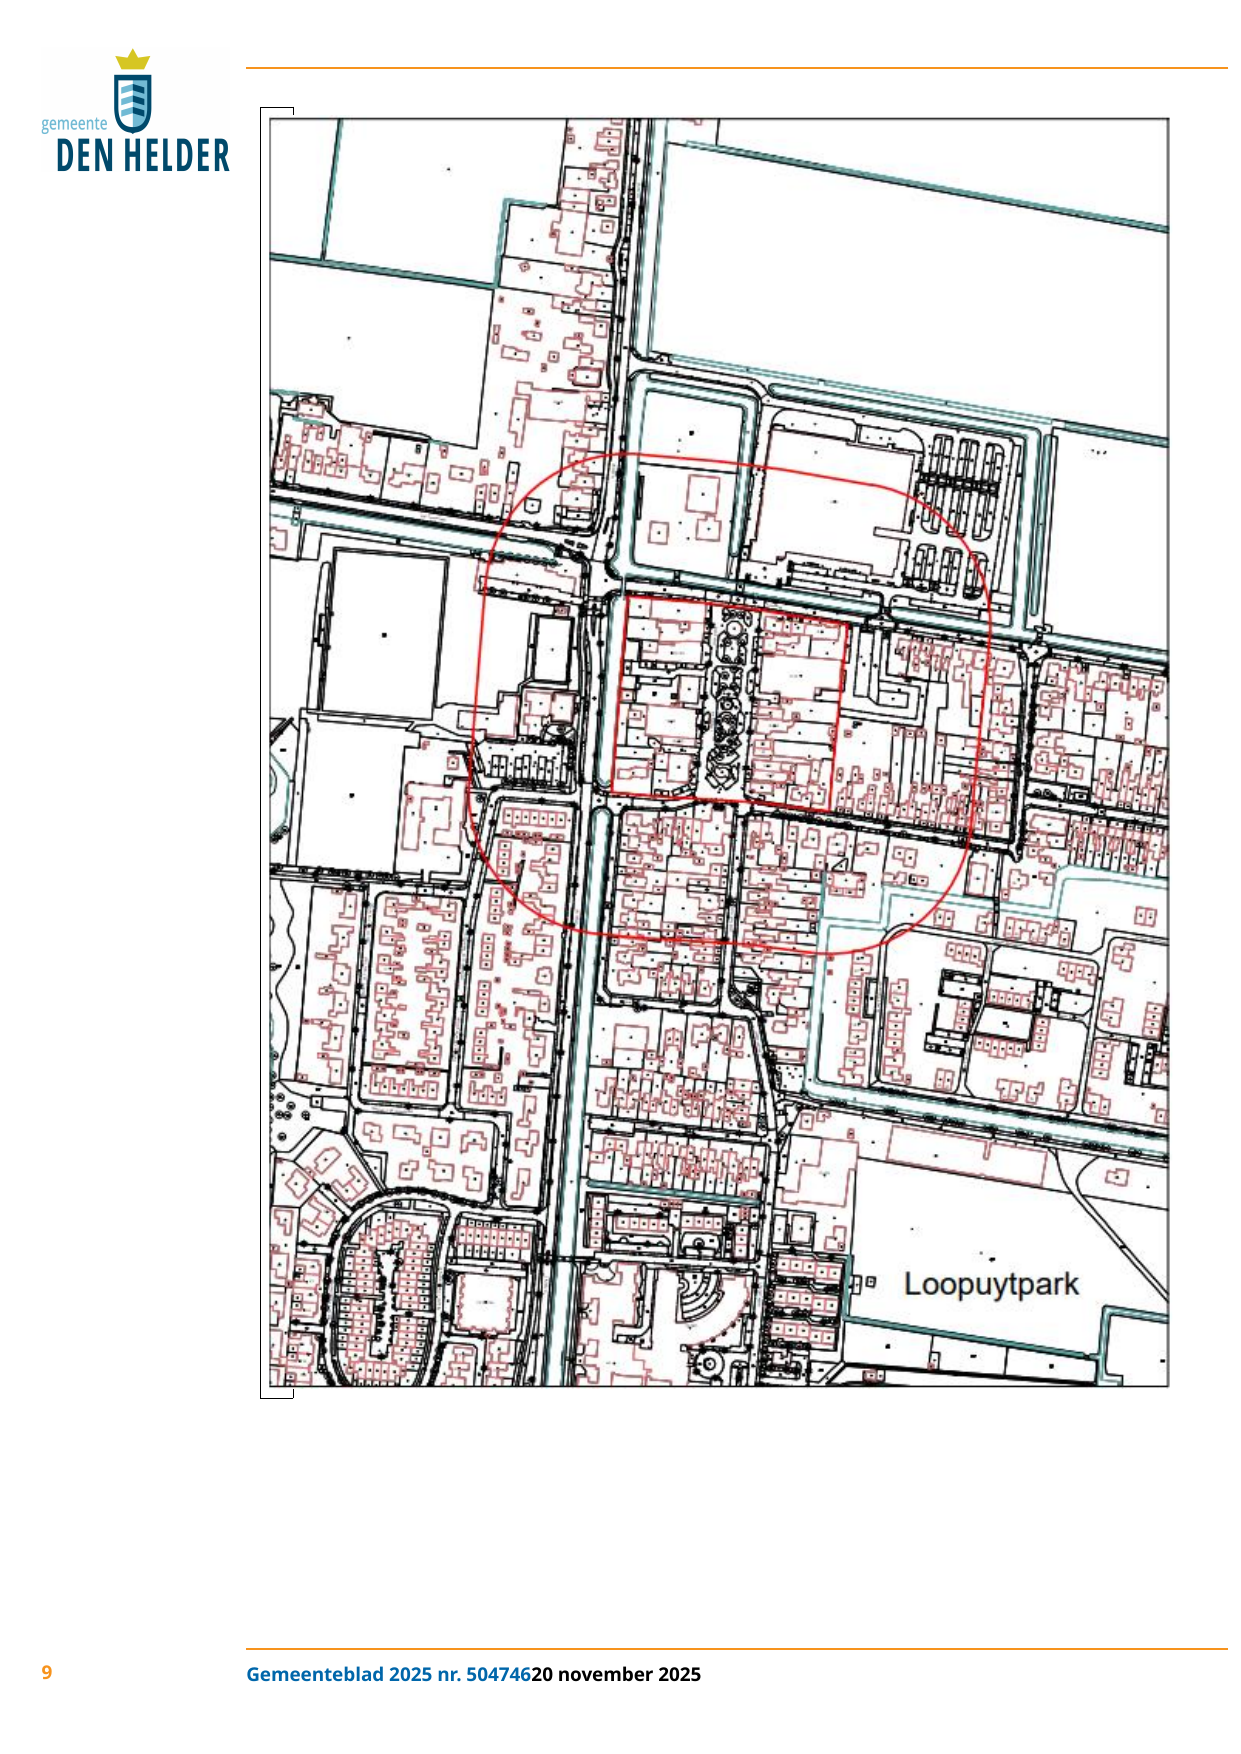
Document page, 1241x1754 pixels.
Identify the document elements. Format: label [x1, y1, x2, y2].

picture [268, 115, 1173, 1389]
picture [130, 157, 135, 172]
picture [41, 47, 231, 172]
picture [220, 160, 224, 172]
picture [63, 144, 68, 165]
picture [182, 144, 187, 165]
picture [100, 154, 106, 172]
